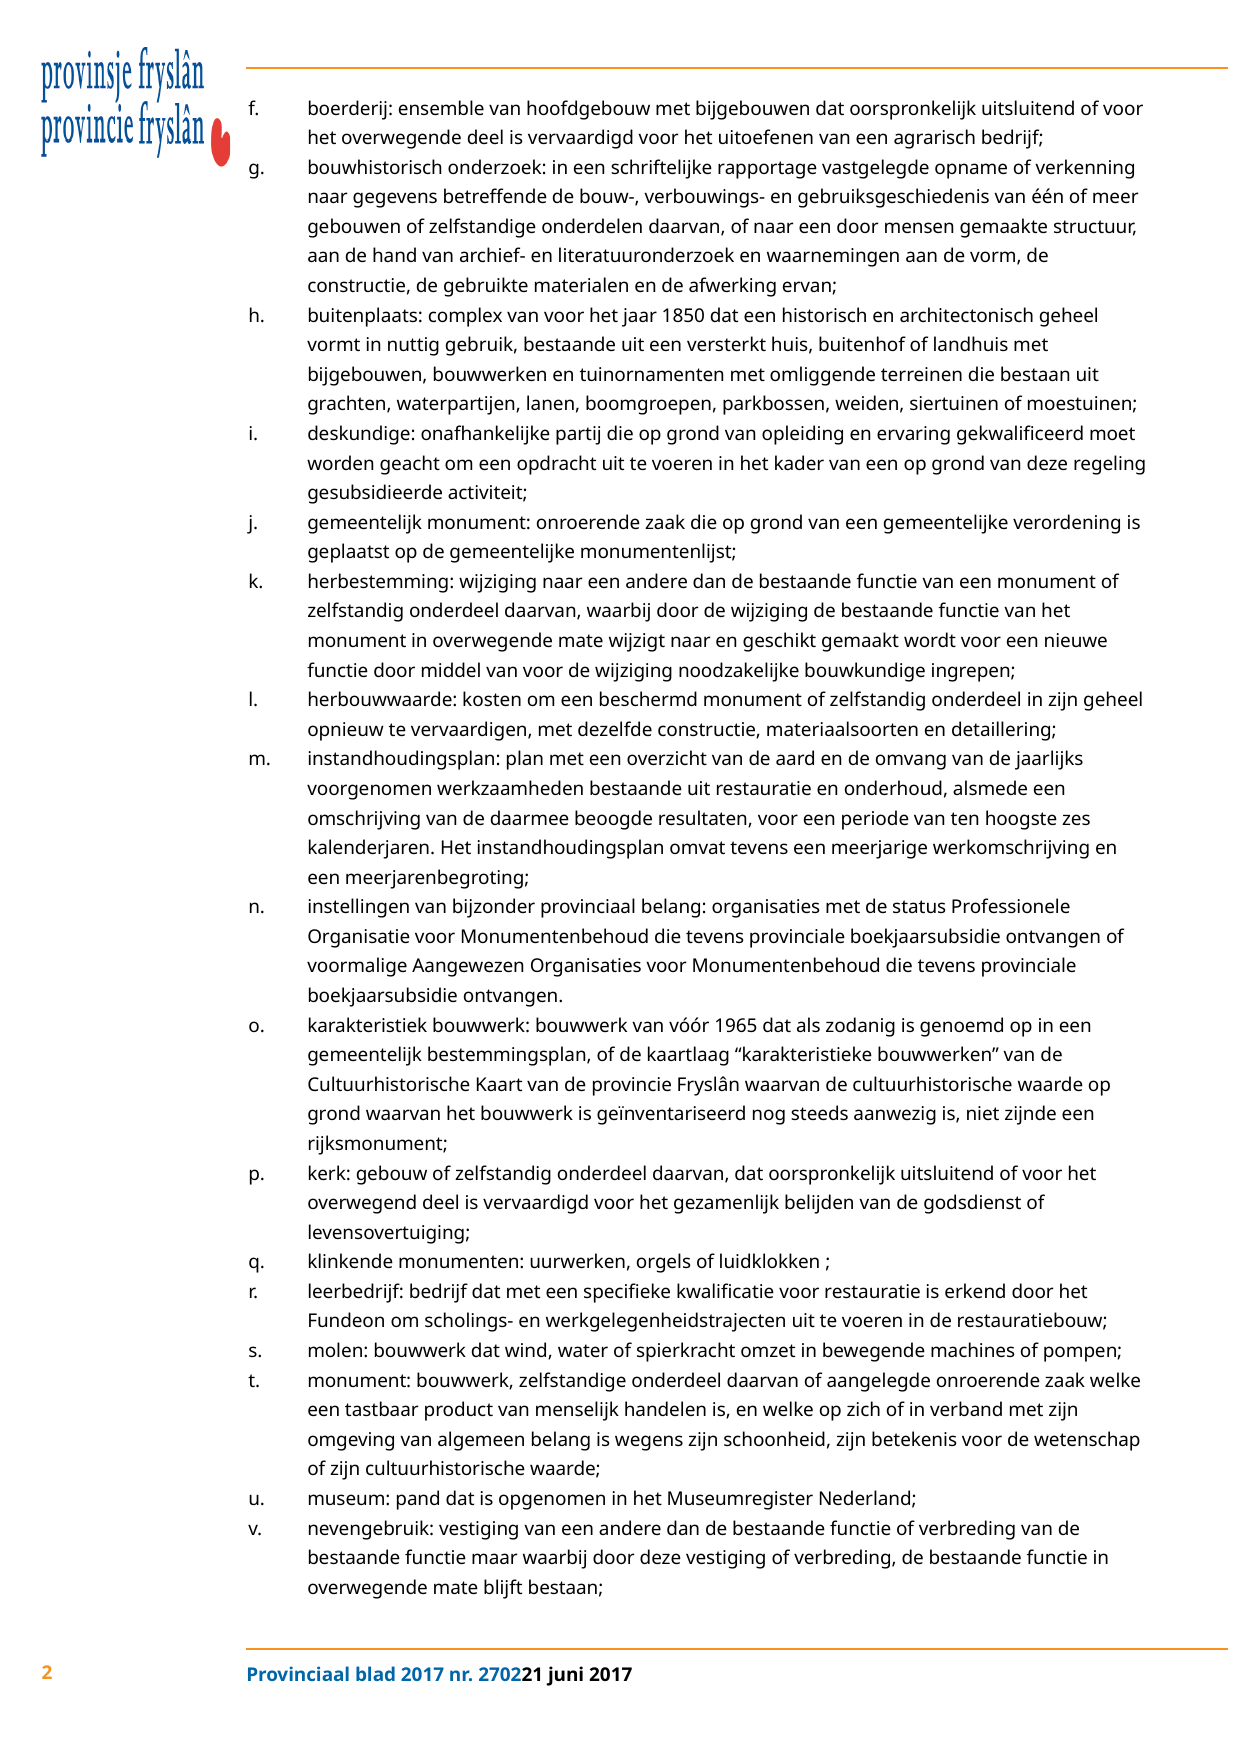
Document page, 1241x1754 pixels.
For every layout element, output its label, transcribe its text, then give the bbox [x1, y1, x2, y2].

list boerderij: ensemble van hoofdgebouw met bijgebouwen dat oorspronkelijk uitsluitend of voor het overwegende deel is vervaardigd voor het uitoefenen van een agrarisch bedrijf; [248, 95, 1152, 150]
list herbouwwaarde: kosten om een beschermd monument of zelfstandig onderdeel in zijn geheel opnieuw te vervaardigen, met dezelfde constructie, materiaalsoorten en detaillering; [248, 686, 1152, 742]
list leerbedrijf: bedrijf dat met een specifieke kwalificatie voor restauratie is erkend door het Fundeon om scholings- en werkgelegenheidstrajecten uit te voeren in de restauratiebouw; [248, 1278, 1152, 1333]
list bouwhistorisch onderzoek: in een schriftelijke rapportage vastgelegde opname of verkenning naar gegevens betreffende de bouw-, verbouwings- en gebruiksgeschiedenis van één of meer gebouwen of zelfstandige onderdelen daarvan, of naar een door mensen gemaakte structuur, aan de hand van archief- en literatuuronderzoek en waarnemingen aan de vorm, de constructie, de gebruikte materialen en de afwerking ervan; [248, 154, 1152, 298]
picture [41, 47, 231, 172]
list gemeentelijk monument: onroerende zaak die op grond van een gemeentelijke verordening is geplaatst op de gemeentelijke monumentenlijst; [248, 509, 1152, 564]
list museum: pand dat is opgenomen in het Museumregister Nederland; [248, 1485, 1152, 1511]
list karakteristiek bouwwerk: bouwwerk van vóór 1965 dat als zodanig is genoemd op in een gemeentelijk bestemmingsplan, of de kaartlaag “karakteristieke bouwwerken” van de Cultuurhistorische Kaart van de provincie Fryslân waarvan de cultuurhistorische waarde op grond waarvan het bouwwerk is geïnventariseerd nog steeds aanwezig is, niet zijnde een rijksmonument; [248, 1012, 1152, 1156]
list deskundige: onafhankelijke partij die op grond van opleiding en ervaring gekwalificeerd moet worden geacht om een opdracht uit te voeren in het kader van een op grond van deze regeling gesubsidieerde activiteit; [248, 420, 1152, 505]
list molen: bouwwerk dat wind, water of spierkracht omzet in bewegende machines of pompen; [248, 1337, 1152, 1363]
list instandhoudingsplan: plan met een overzicht van de aard en de omvang van de jaarlijks voorgenomen werkzaamheden bestaande uit restauratie en onderhoud, alsmede een omschrijving van de daarmee beoogde resultaten, voor een periode van ten hoogste zes kalenderjaren. Het instandhoudingsplan omvat tevens een meerjarige werkomschrijving en een meerjarenbegroting; [248, 746, 1152, 890]
list kerk: gebouw of zelfstandig onderdeel daarvan, dat oorspronkelijk uitsluitend of voor het overwegend deel is vervaardigd voor het gezamenlijk belijden van de godsdienst of levensovertuiging; [248, 1160, 1152, 1245]
list monument: bouwwerk, zelfstandige onderdeel daarvan of aangelegde onroerende zaak welke een tastbaar product van menselijk handelen is, en welke op zich of in verband met zijn omgeving van algemeen belang is wegens zijn schoonheid, zijn betekenis voor de wetenschap of zijn cultuurhistorische waarde; [248, 1367, 1152, 1481]
list nevengebruik: vestiging van een andere dan de bestaande functie of verbreding van de bestaande functie maar waarbij door deze vestiging of verbreding, de bestaande functie in overwegende mate blijft bestaan; [248, 1515, 1152, 1600]
list buitenplaats: complex van voor het jaar 1850 dat een historisch en architectonisch geheel vormt in nuttig gebruik, bestaande uit een versterkt huis, buitenhof of landhuis met bijgebouwen, bouwwerken en tuinornamenten met omliggende terreinen die bestaan uit grachten, waterpartijen, lanen, boomgroepen, parkbossen, weiden, siertuinen of moestuinen; [248, 302, 1152, 416]
list instellingen van bijzonder provinciaal belang: organisaties met de status Professionele Organisatie voor Monumentenbehoud die tevens provinciale boekjaarsubsidie ontvangen of voormalige Aangewezen Organisaties voor Monumentenbehoud die tevens provinciale boekjaarsubsidie ontvangen. [248, 893, 1152, 1008]
list klinkende monumenten: uurwerken, orgels of luidklokken ; [248, 1248, 1152, 1274]
list herbestemming: wijziging naar een andere dan de bestaande functie van een monument of zelfstandig onderdeel daarvan, waarbij door de wijziging de bestaande functie van het monument in overwegende mate wijzigt naar en geschikt gemaakt wordt voor een nieuwe functie door middel van voor de wijziging noodzakelijke bouwkundige ingrepen; [248, 568, 1152, 683]
